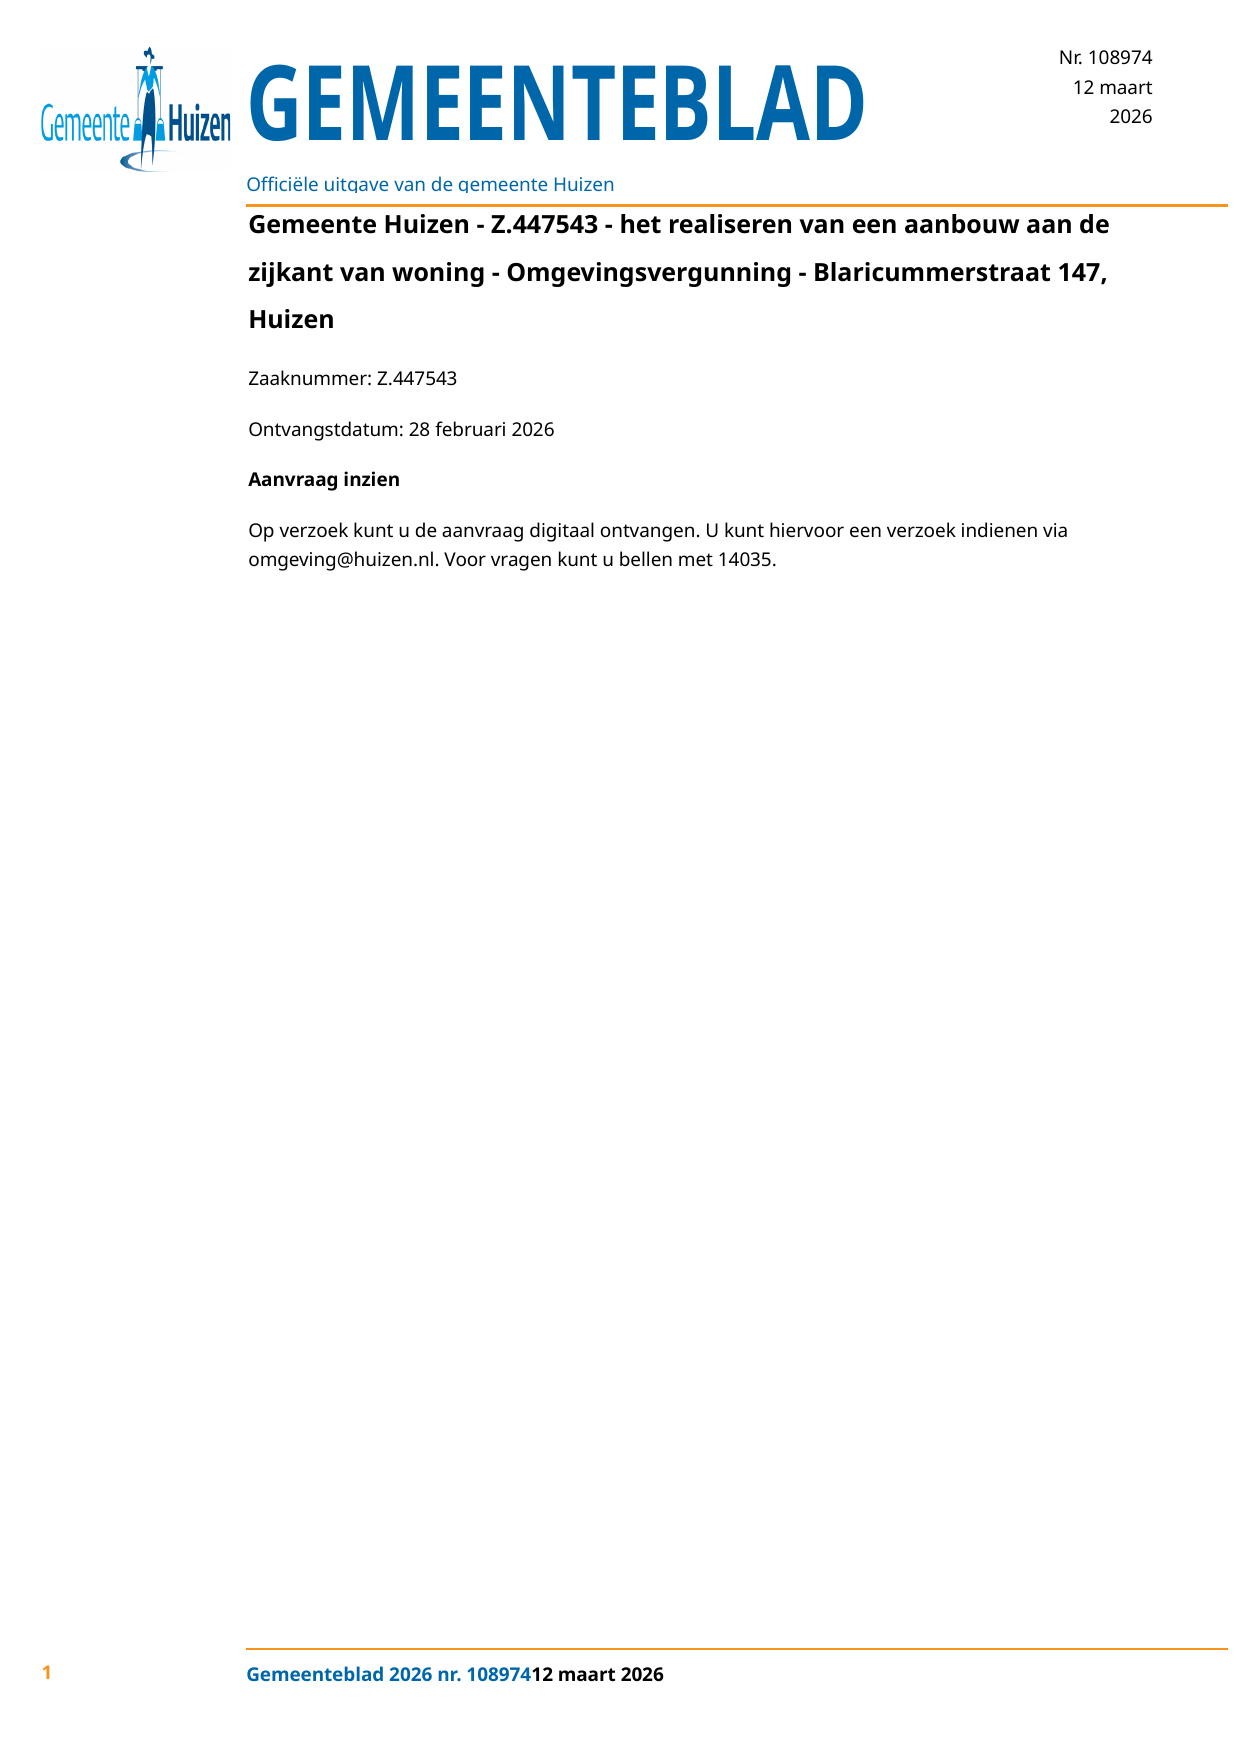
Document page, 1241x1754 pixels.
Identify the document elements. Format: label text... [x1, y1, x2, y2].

picture [41, 47, 231, 172]
text Zaaknummer: Z.447543 [248, 366, 1152, 391]
text Ontvangstdatum: 28 februari 2026 [248, 416, 1152, 442]
text Aanvraag inzien [248, 466, 1152, 492]
text Gemeente Huizen - Z.447543 - het realiseren van een aanbouw aan de zijkant van woning - Omgevingsvergunning - Blaricummerstraat 147, Huizen [248, 207, 1152, 336]
text Op verzoek kunt u de aanvraag digitaal ontvangen. U kunt hiervoor een verzoek indienen via omgeving@huizen.nl. Voor vragen kunt u bellen met 14035. [248, 517, 1152, 572]
